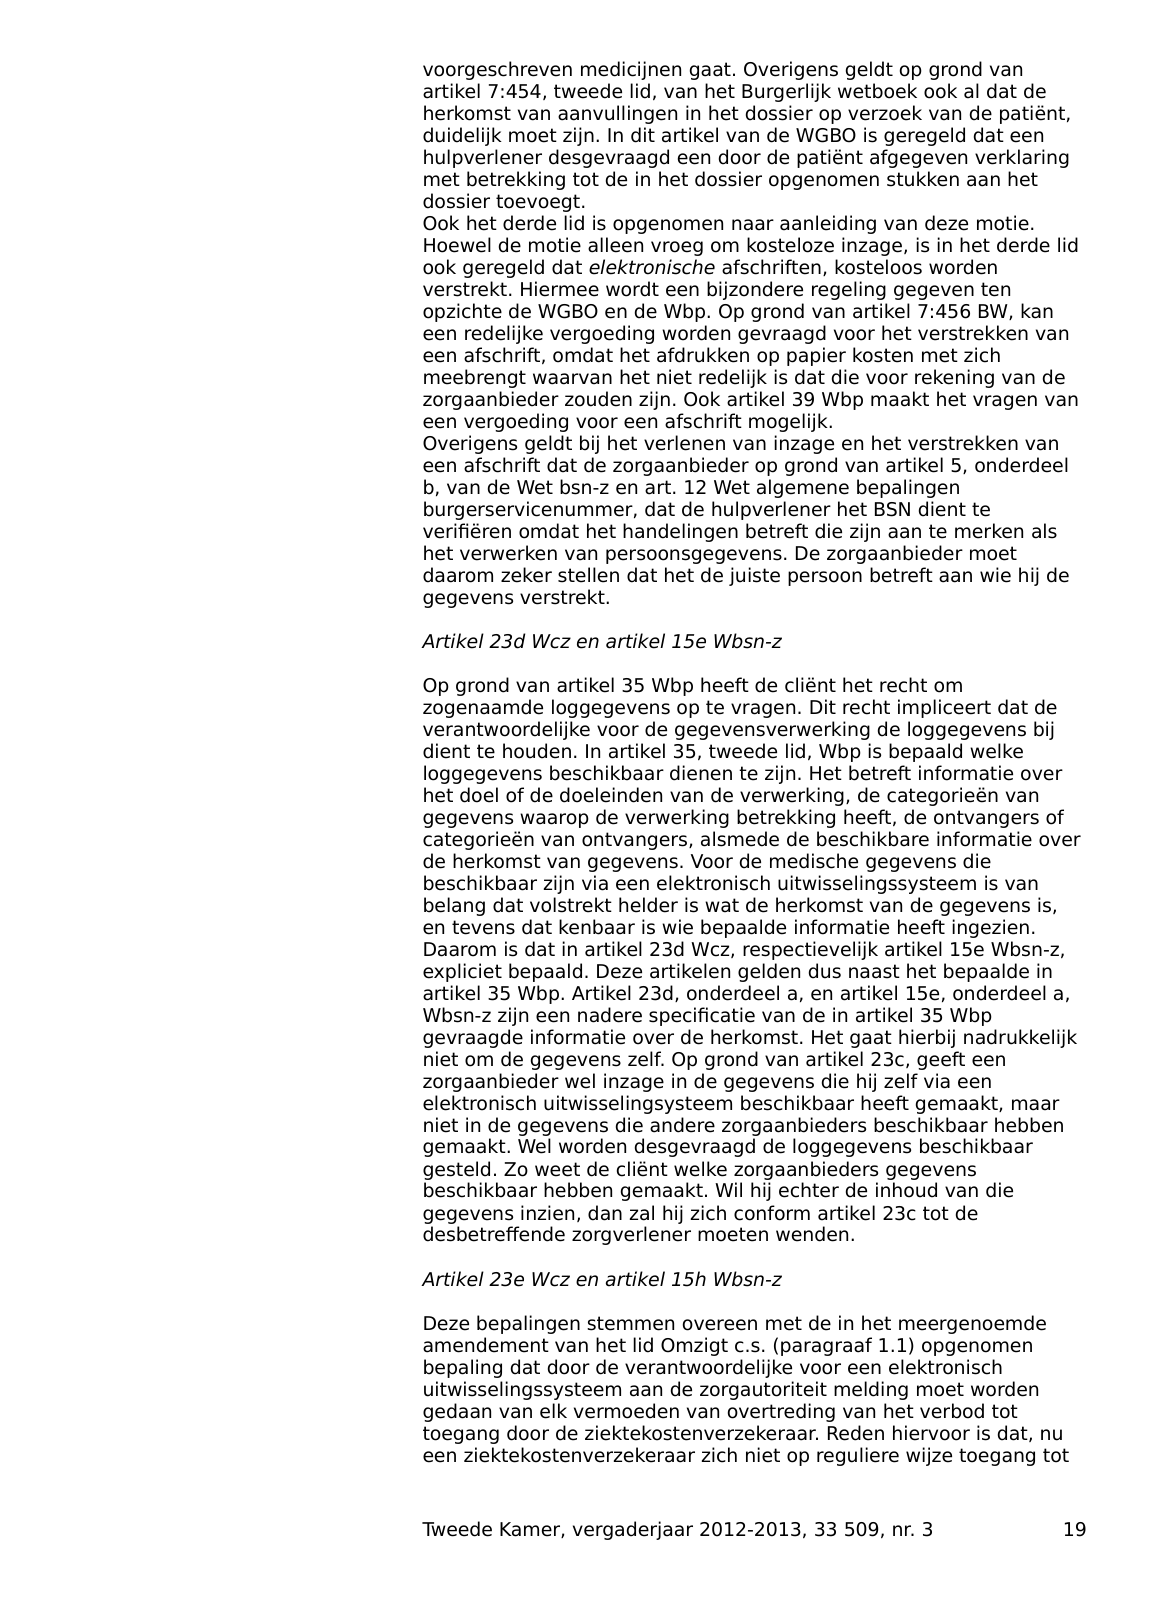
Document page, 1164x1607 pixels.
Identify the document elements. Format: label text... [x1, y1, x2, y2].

subtitle Artikel 23e Wcz en artikel 15h Wbsn-z [422, 1268, 1087, 1291]
text Deze bepalingen stemmen overeen met de in het meergenoemde amendement van het lid Omzigt c.s. (paragraaf 1.1) opgenomen bepaling dat door de verantwoordelijke voor een elektronisch uitwisselingssysteem aan de zorgautoriteit melding moet worden gedaan van elk vermoeden van overtreding van het verbod tot toegang door de ziektekostenverzekeraar. Reden hiervoor is dat, nu een ziektekostenverzekeraar zich niet op reguliere wijze toegang tot [422, 1313, 1087, 1467]
text Ook het derde lid is opgenomen naar aanleiding van deze motie. Hoewel de motie alleen vroeg om kosteloze inzage, is in het derde lid ook geregeld dat elektronische afschriften, kosteloos worden verstrekt. Hiermee wordt een bijzondere regeling gegeven ten opzichte de WGBO en de Wbp. Op grond van artikel 7:456 BW, kan een redelijke vergoeding worden gevraagd voor het verstrekken van een afschrift, omdat het afdrukken op papier kosten met zich meebrengt waarvan het niet redelijk is dat die voor rekening van de zorgaanbieder zouden zijn. Ook artikel 39 Wbp maakt het vragen van een vergoeding voor een afschrift mogelijk. [422, 213, 1087, 433]
text Overigens geldt bij het verlenen van inzage en het verstrekken van een afschrift dat de zorgaanbieder op grond van artikel 5, onderdeel b, van de Wet bsn-z en art. 12 Wet algemene bepalingen burgerservicenummer, dat de hulpverlener het BSN dient te verifiëren omdat het handelingen betreft die zijn aan te merken als het verwerken van persoonsgegevens. De zorgaanbieder moet daarom zeker stellen dat het de juiste persoon betreft aan wie hij de gegevens verstrekt. [422, 433, 1087, 608]
text Op grond van artikel 35 Wbp heeft de cliënt het recht om zogenaamde loggegevens op te vragen. Dit recht impliceert dat de verantwoordelijke voor de gegevensverwerking de loggegevens bij dient te houden. In artikel 35, tweede lid, Wbp is bepaald welke loggegevens beschikbaar dienen te zijn. Het betreft informatie over het doel of de doeleinden van de verwerking, de categorieën van gegevens waarop de verwerking betrekking heeft, de ontvangers of categorieën van ontvangers, alsmede de beschikbare informatie over de herkomst van gegevens. Voor de medische gegevens die beschikbaar zijn via een elektronisch uitwisselingssysteem is van belang dat volstrekt helder is wat de herkomst van de gegevens is, en tevens dat kenbaar is wie bepaalde informatie heeft ingezien. Daarom is dat in artikel 23d Wcz, respectievelijk artikel 15e Wbsn-z, expliciet bepaald. Deze artikelen gelden dus naast het bepaalde in artikel 35 Wbp. Artikel 23d, onderdeel a, en artikel 15e, onderdeel a, Wbsn-z zijn een nadere specificatie van de in artikel 35 Wbp gevraagde informatie over de herkomst. Het gaat hierbij nadrukkelijk niet om de gegevens zelf. Op grond van artikel 23c, geeft een zorgaanbieder wel inzage in de gegevens die hij zelf via een elektronisch uitwisselingsysteem beschikbaar heeft gemaakt, maar niet in de gegevens die andere zorgaanbieders beschikbaar hebben gemaakt. Wel worden desgevraagd de loggegevens beschikbaar gesteld. Zo weet de cliënt welke zorgaanbieders gegevens beschikbaar hebben gemaakt. Wil hij echter de inhoud van die gegevens inzien, dan zal hij zich conform artikel 23c tot de desbetreffende zorgverlener moeten wenden. [422, 675, 1087, 1246]
subtitle Artikel 23d Wcz en artikel 15e Wbsn-z [422, 631, 1087, 653]
text voorgeschreven medicijnen gaat. Overigens geldt op grond van artikel 7:454, tweede lid, van het Burgerlijk wetboek ook al dat de herkomst van aanvullingen in het dossier op verzoek van de patiënt, duidelijk moet zijn. In dit artikel van de WGBO is geregeld dat een hulpverlener desgevraagd een door de patiënt afgegeven verklaring met betrekking tot de in het dossier opgenomen stukken aan het dossier toevoegt. [422, 59, 1087, 213]
